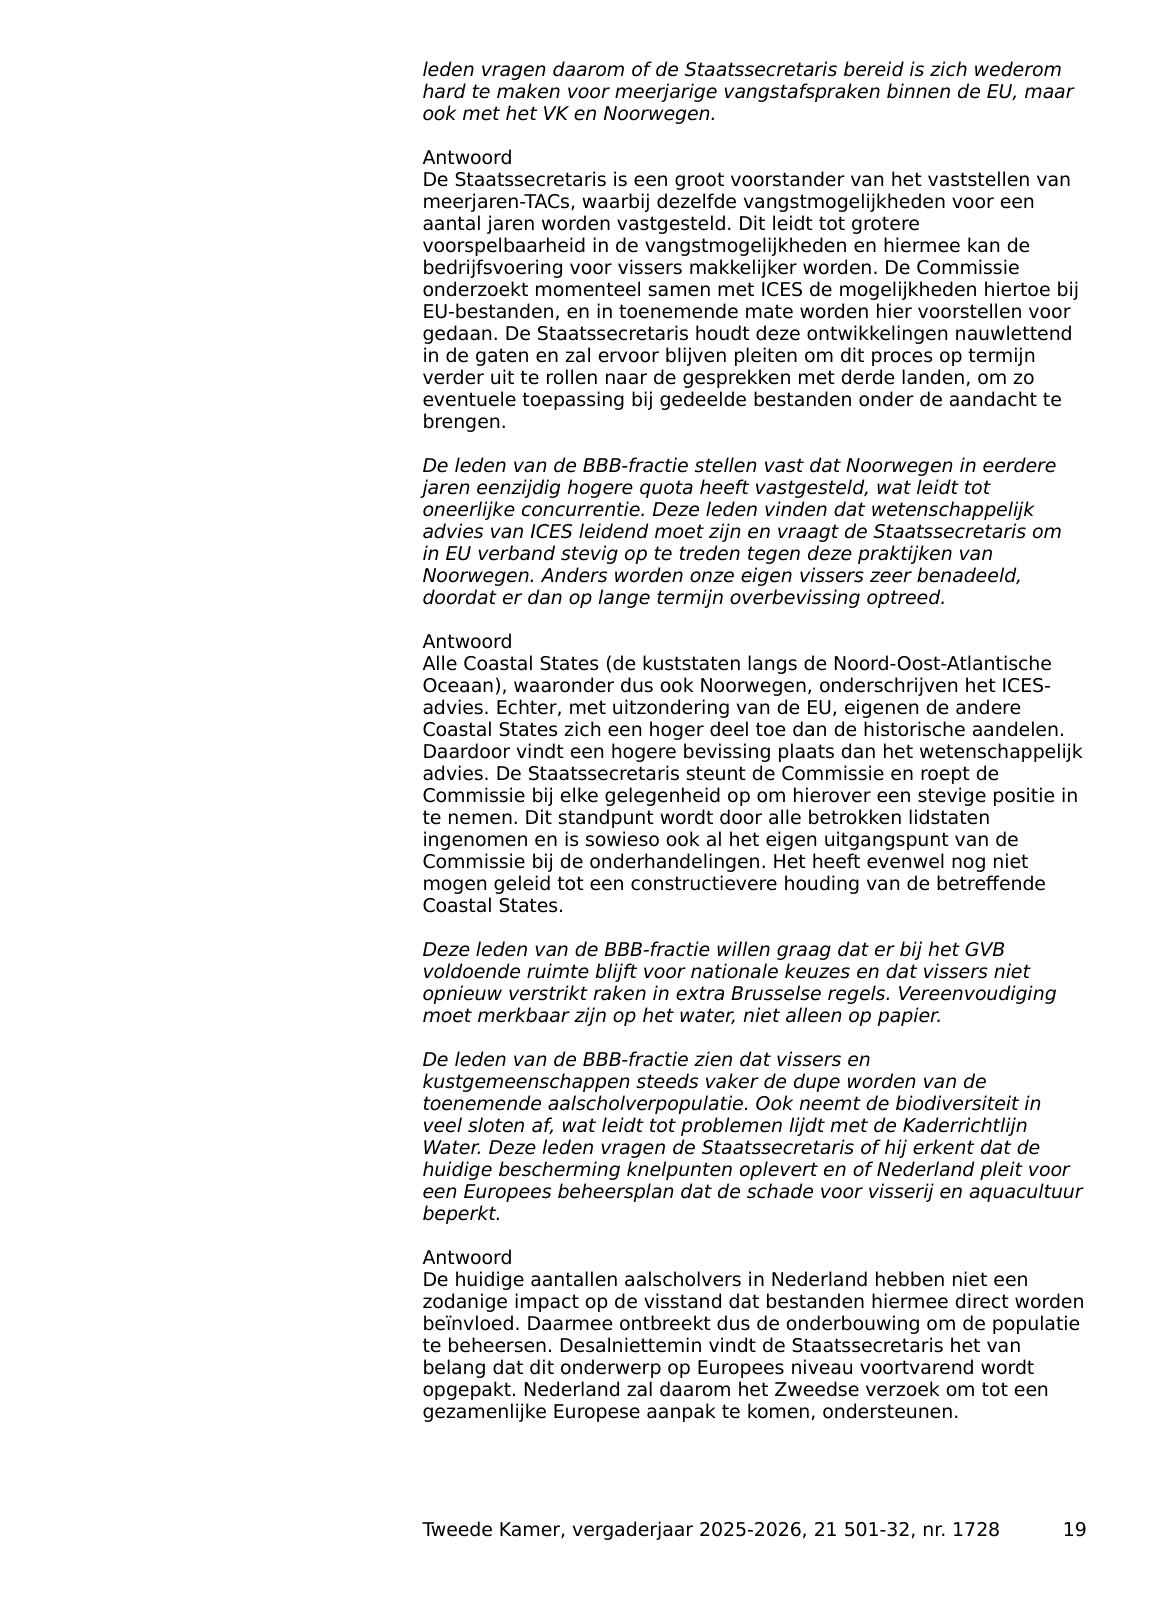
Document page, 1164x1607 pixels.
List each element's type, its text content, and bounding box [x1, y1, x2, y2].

text De huidige aantallen aalscholvers in Nederland hebben niet een zodanige impact op de visstand dat bestanden hiermee direct worden beïnvloed. Daarmee ontbreekt dus de onderbouwing om de populatie te beheersen. Desalniettemin vindt de Staatssecretaris het van belang dat dit onderwerp op Europees niveau voortvarend wordt opgepakt. Nederland zal daarom het Zweedse verzoek om tot een gezamenlijke Europese aanpak te komen, ondersteunen. [422, 1269, 1087, 1423]
text De leden van de BBB-fractie stellen vast dat Noorwegen in eerdere jaren eenzijdig hogere quota heeft vastgesteld, wat leidt tot oneerlijke concurrentie. Deze leden vinden dat wetenschappelijk advies van ICES leidend moet zijn en vraagt de Staatssecretaris om in EU verband stevig op te treden tegen deze praktijken van Noorwegen. Anders worden onze eigen vissers zeer benadeeld, doordat er dan op lange termijn overbevissing optreed. [422, 455, 1087, 609]
text Alle Coastal States (de kuststaten langs de Noord-Oost-Atlantische Oceaan), waaronder dus ook Noorwegen, onderschrijven het ICES-advies. Echter, met uitzondering van de EU, eigenen de andere Coastal States zich een hoger deel toe dan de historische aandelen. Daardoor vindt een hogere bevissing plaats dan het wetenschappelijk advies. De Staatssecretaris steunt de Commissie en roept de Commissie bij elke gelegenheid op om hierover een stevige positie in te nemen. Dit standpunt wordt door alle betrokken lidstaten ingenomen en is sowieso ook al het eigen uitgangspunt van de Commissie bij de onderhandelingen. Het heeft evenwel nog niet mogen geleid tot een constructievere houding van de betreffende Coastal States. [422, 653, 1087, 917]
text Antwoord [422, 1247, 1087, 1269]
text Deze leden van de BBB-fractie willen graag dat er bij het GVB voldoende ruimte blijft voor nationale keuzes en dat vissers niet opnieuw verstrikt raken in extra Brusselse regels. Vereenvoudiging moet merkbaar zijn op het water, niet alleen op papier. [422, 939, 1087, 1027]
text Antwoord [422, 147, 1087, 169]
text De Staatssecretaris is een groot voorstander van het vaststellen van meerjaren-TACs, waarbij dezelfde vangstmogelijkheden voor een aantal jaren worden vastgesteld. Dit leidt tot grotere voorspelbaarheid in de vangstmogelijkheden en hiermee kan de bedrijfsvoering voor vissers makkelijker worden. De Commissie onderzoekt momenteel samen met ICES de mogelijkheden hiertoe bij EU-bestanden, en in toenemende mate worden hier voorstellen voor gedaan. De Staatssecretaris houdt deze ontwikkelingen nauwlettend in de gaten en zal ervoor blijven pleiten om dit proces op termijn verder uit te rollen naar de gesprekken met derde landen, om zo eventuele toepassing bij gedeelde bestanden onder de aandacht te brengen. [422, 169, 1087, 433]
text De leden van de BBB-fractie zien dat vissers en kustgemeenschappen steeds vaker de dupe worden van de toenemende aalscholverpopulatie. Ook neemt de biodiversiteit in veel sloten af, wat leidt tot problemen lijdt met de Kaderrichtlijn Water. Deze leden vragen de Staatssecretaris of hij erkent dat de huidige bescherming knelpunten oplevert en of Nederland pleit voor een Europees beheersplan dat de schade voor visserij en aquacultuur beperkt. [422, 1049, 1087, 1225]
text Antwoord [422, 631, 1087, 653]
text leden vragen daarom of de Staatssecretaris bereid is zich wederom hard te maken voor meerjarige vangstafspraken binnen de EU, maar ook met het VK en Noorwegen. [422, 59, 1087, 125]
